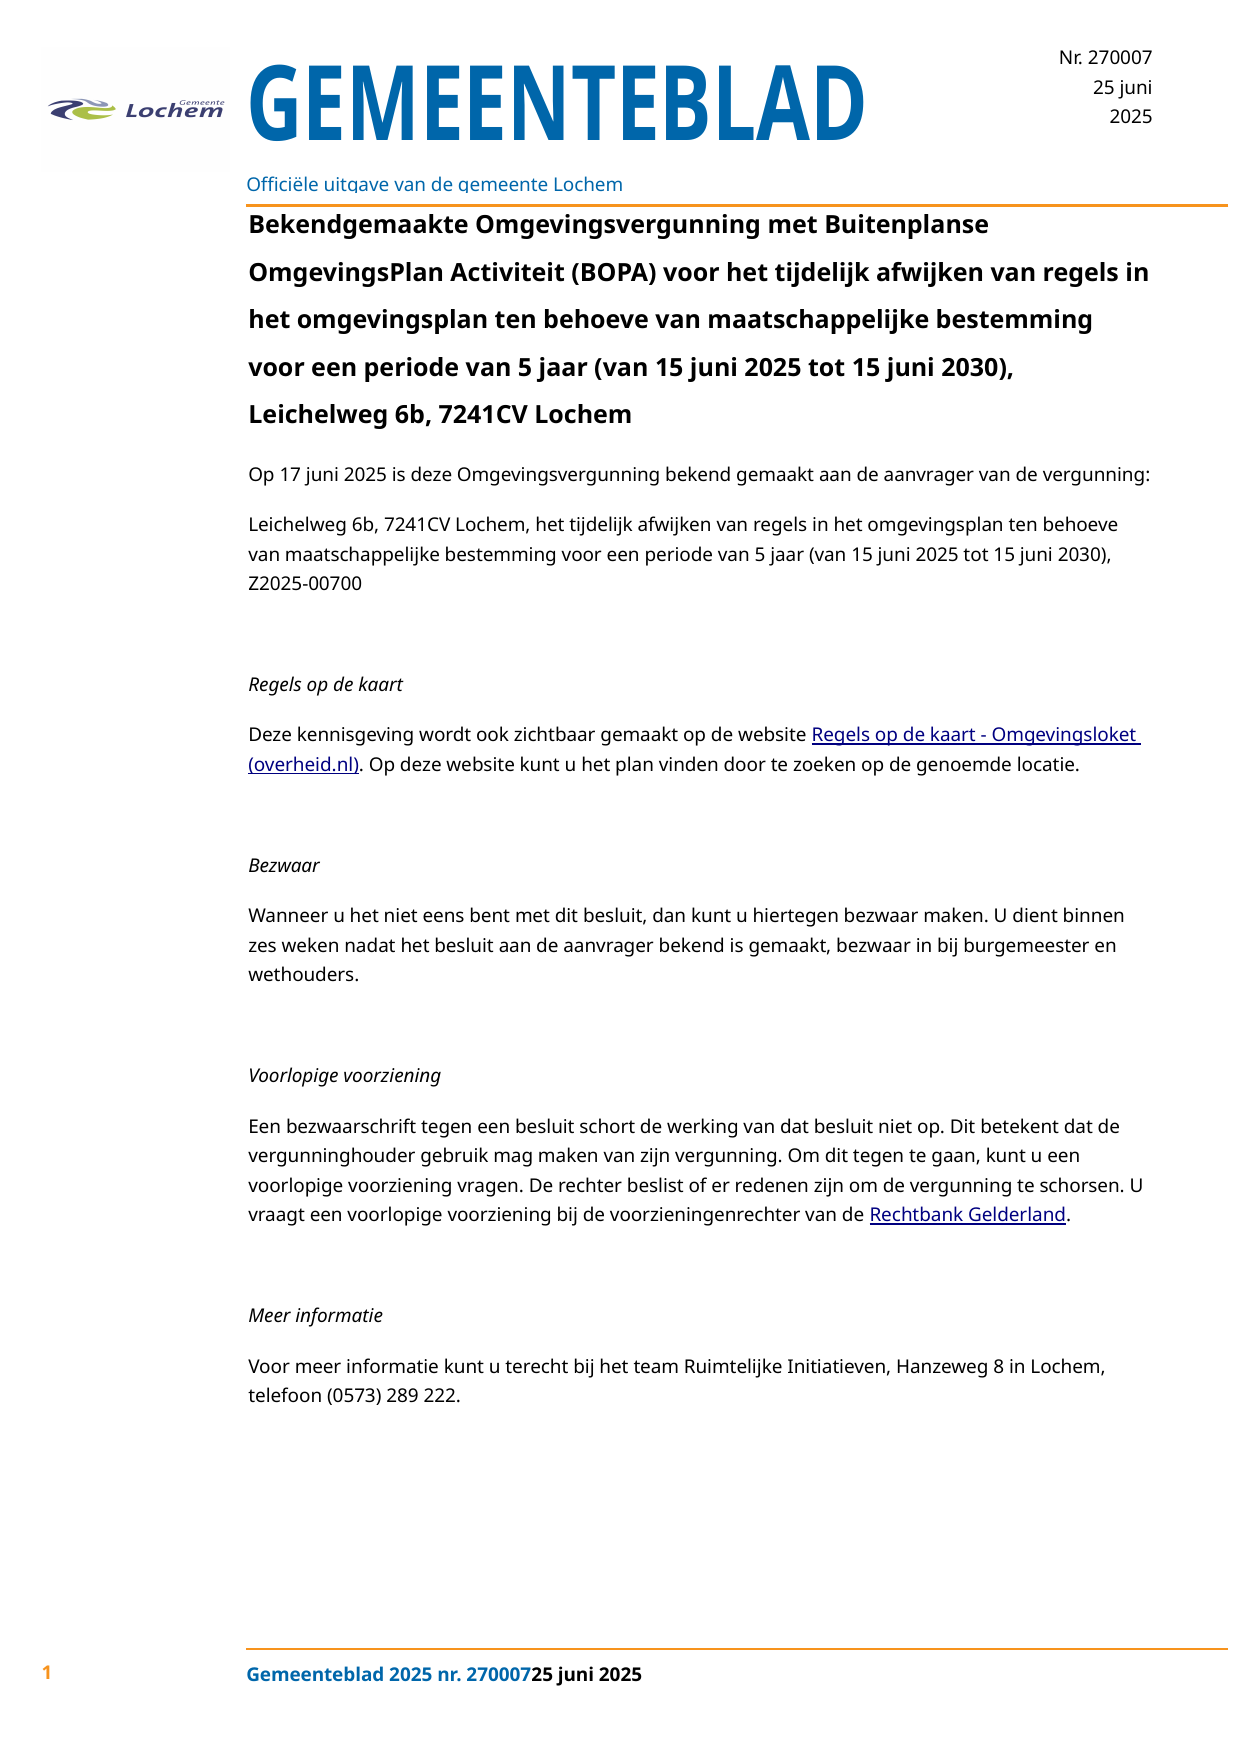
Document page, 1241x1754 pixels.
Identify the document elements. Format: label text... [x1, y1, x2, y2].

text Op 17 juni 2025 is deze Omgevingsvergunning bekend gemaakt aan de aanvrager van de vergunning: [248, 461, 1152, 486]
text Regels op de kaart [248, 671, 1152, 697]
text Een bezwaarschrift tegen een besluit schort de werking van dat besluit niet op. Dit betekent dat de vergunninghouder gebruik mag maken van zijn vergunning. Om dit tegen te gaan, kunt u een voorlopige voorziening vragen. De rechter beslist of er redenen zijn om de vergunning te schorsen. U vraagt een voorlopige voorziening bij de voorzieningenrechter van de Rechtbank Gelderland. [248, 1113, 1152, 1227]
picture [41, 47, 231, 172]
text Bezwaar [248, 852, 1152, 878]
text Deze kennisgeving wordt ook zichtbaar gemaakt op de website Regels op de kaart - Omgevingsloket (overheid.nl). Op deze website kunt u het plan vinden door te zoeken op de genoemde locatie. [248, 722, 1152, 777]
text Meer informatie [248, 1302, 1152, 1328]
text Bekendgemaakte Omgevingsvergunning met Buitenplanse OmgevingsPlan Activiteit (BOPA) voor het tijdelijk afwijken van regels in het omgevingsplan ten behoeve van maatschappelijke bestemming voor een periode van 5 jaar (van 15 juni 2025 tot 15 juni 2030), Leichelweg 6b, 7241CV Lochem [248, 207, 1152, 431]
text Voor meer informatie kunt u terecht bij het team Ruimtelijke Initiatieven, Hanzeweg 8 in Lochem, telefoon (0573) 289 222. [248, 1353, 1152, 1408]
text Leichelweg 6b, 7241CV Lochem, het tijdelijk afwijken van regels in het omgevingsplan ten behoeve van maatschappelijke bestemming voor een periode van 5 jaar (van 15 juni 2025 tot 15 juni 2030), Z2025-00700 [248, 511, 1152, 596]
text Wanneer u het niet eens bent met dit besluit, dan kunt u hiertegen bezwaar maken. U dient binnen zes weken nadat het besluit aan de aanvrager bekend is gemaakt, bezwaar in bij burgemeester en wethouders. [248, 902, 1152, 987]
text Voorlopige voorziening [248, 1062, 1152, 1088]
